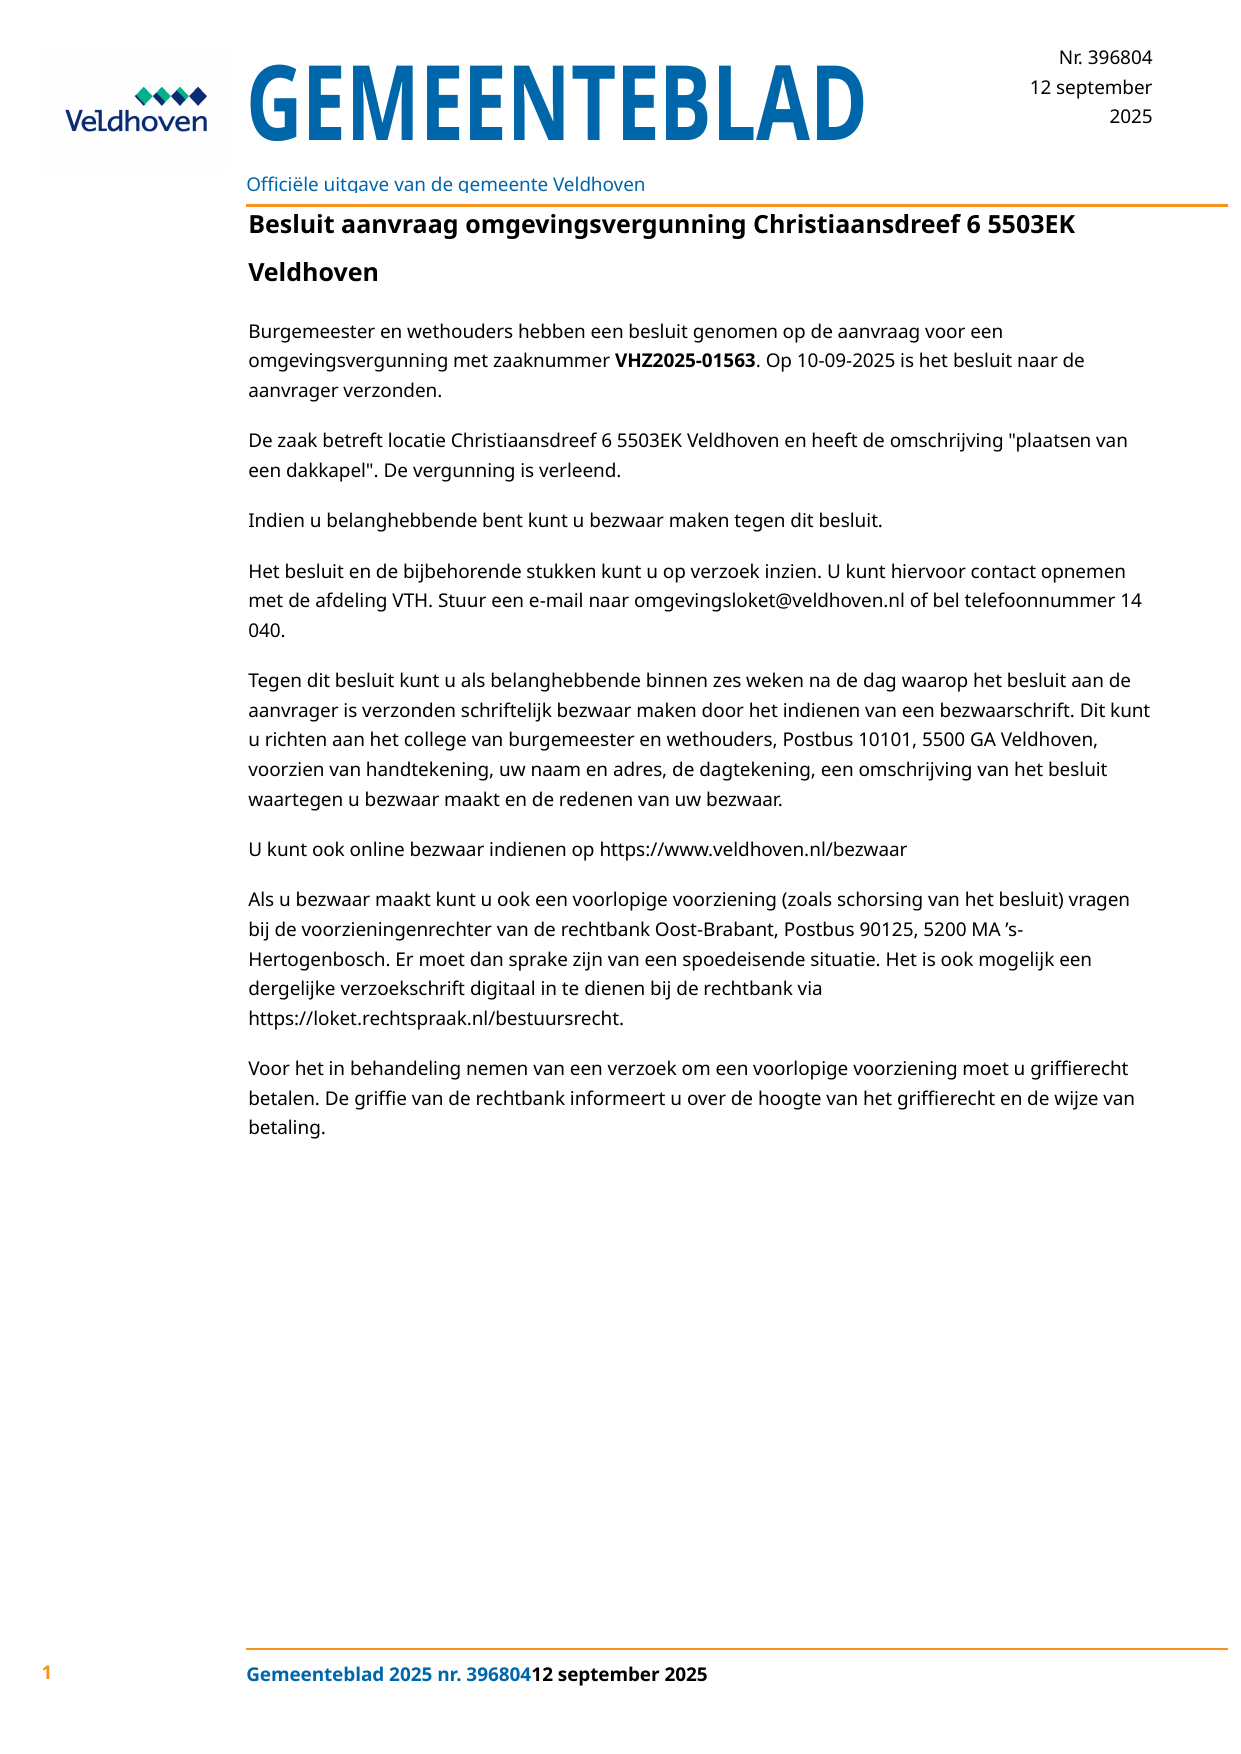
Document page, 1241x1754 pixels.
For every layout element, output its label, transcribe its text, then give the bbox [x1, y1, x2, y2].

text Het besluit en de bijbehorende stukken kunt u op verzoek inzien. U kunt hiervoor contact opnemen met de afdeling VTH. Stuur een e-mail naar omgevingsloket@veldhoven.nl of bel telefoonnummer 14 040. [248, 558, 1152, 643]
text Als u bezwaar maakt kunt u ook een voorlopige voorziening (zoals schorsing van het besluit) vragen bij de voorzieningenrechter van de rechtbank Oost-Brabant, Postbus 90125, 5200 MA ’s-Hertogenbosch. Er moet dan sprake zijn van een spoedeisende situatie. Het is ook mogelijk een dergelijke verzoekschrift digitaal in te dienen bij de rechtbank via https://loket.rechtspraak.nl/bestuursrecht. [248, 887, 1152, 1031]
text Tegen dit besluit kunt u als belanghebbende binnen zes weken na de dag waarop het besluit aan de aanvrager is verzonden schriftelijk bezwaar maken door het indienen van een bezwaarschrift. Dit kunt u richten aan het college van burgemeester en wethouders, Postbus 10101, 5500 GA Veldhoven, voorzien van handtekening, uw naam en adres, de dagtekening, een omschrijving van het besluit waartegen u bezwaar maakt en de redenen van uw bezwaar. [248, 667, 1152, 812]
text Voor het in behandeling nemen van een verzoek om een voorlopige voorziening moet u griffierecht betalen. De griffie van de rechtbank informeert u over de hoogte van het griffierecht en de wijze van betaling. [248, 1055, 1152, 1140]
text Besluit aanvraag omgevingsvergunning Christiaansdreef 6 5503EK Veldhoven [248, 207, 1152, 288]
picture [41, 47, 231, 172]
text U kunt ook online bezwaar indienen op https://www.veldhoven.nl/bezwaar [248, 836, 1152, 862]
text Burgemeester en wethouders hebben een besluit genomen op de aanvraag voor een omgevingsvergunning met zaaknummer VHZ2025-01563. Op 10-09-2025 is het besluit naar de aanvrager verzonden. [248, 318, 1152, 403]
text De zaak betreft locatie Christiaansdreef 6 5503EK Veldhoven en heeft de omschrijving "plaatsen van een dakkapel". De vergunning is verleend. [248, 427, 1152, 483]
text Indien u belanghebbende bent kunt u bezwaar maken tegen dit besluit. [248, 507, 1152, 533]
